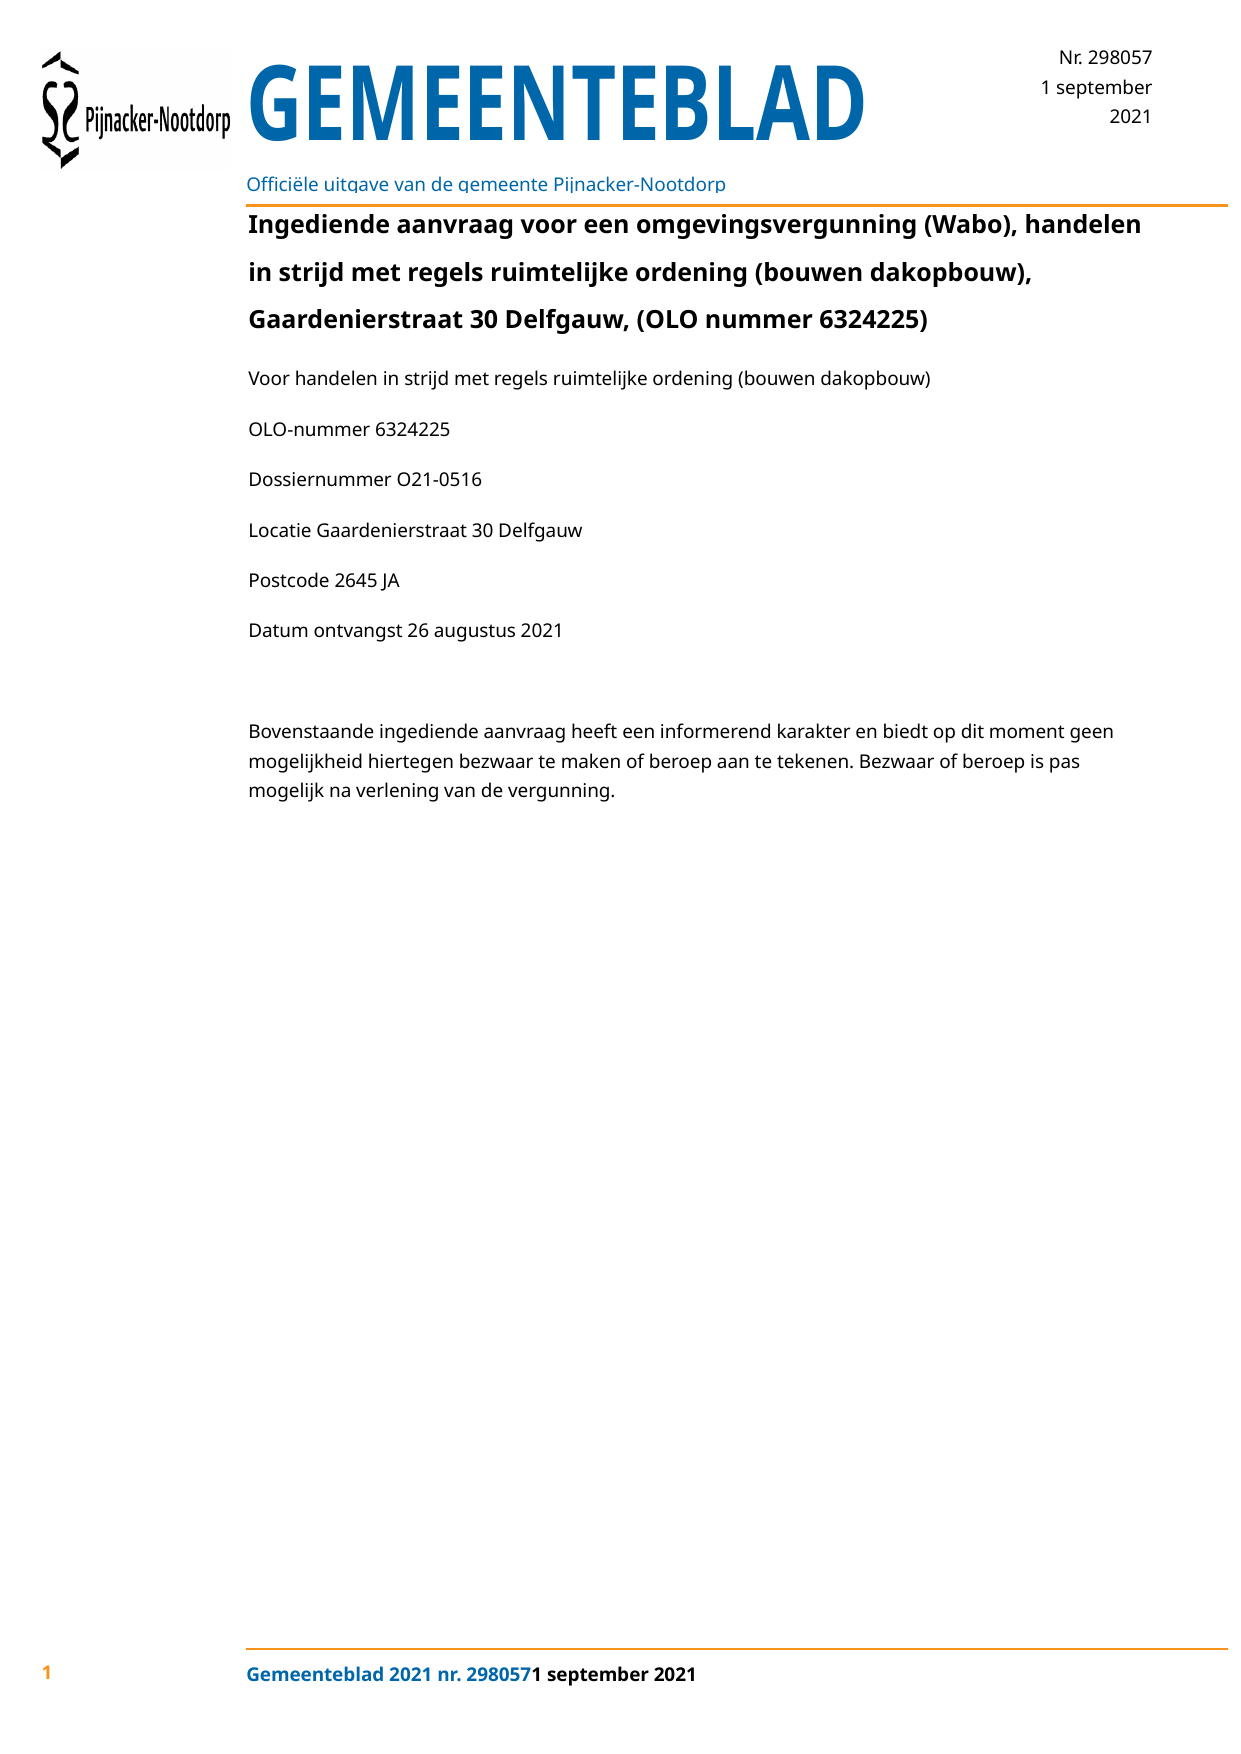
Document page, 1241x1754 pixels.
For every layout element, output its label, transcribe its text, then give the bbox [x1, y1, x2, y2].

text OLO-nummer 6324225 [248, 416, 1152, 442]
text Locatie Gaardenierstraat 30 Delfgauw [248, 517, 1152, 542]
text Ingediende aanvraag voor een omgevingsvergunning (Wabo), handelen in strijd met regels ruimtelijke ordening (bouwen dakopbouw), Gaardenierstraat 30 Delfgauw, (OLO nummer 6324225) [248, 207, 1152, 336]
text Postcode 2645 JA [248, 567, 1152, 593]
picture [41, 47, 231, 172]
text Bovenstaande ingediende aanvraag heeft een informerend karakter en biedt op dit moment geen mogelijkheid hiertegen bezwaar te maken of beroep aan te tekenen. Bezwaar of beroep is pas mogelijk na verlening van de vergunning. [248, 718, 1152, 803]
text Voor handelen in strijd met regels ruimtelijke ordening (bouwen dakopbouw) [248, 366, 1152, 391]
text Datum ontvangst 26 augustus 2021 [248, 618, 1152, 643]
text Dossiernummer O21-0516 [248, 466, 1152, 492]
